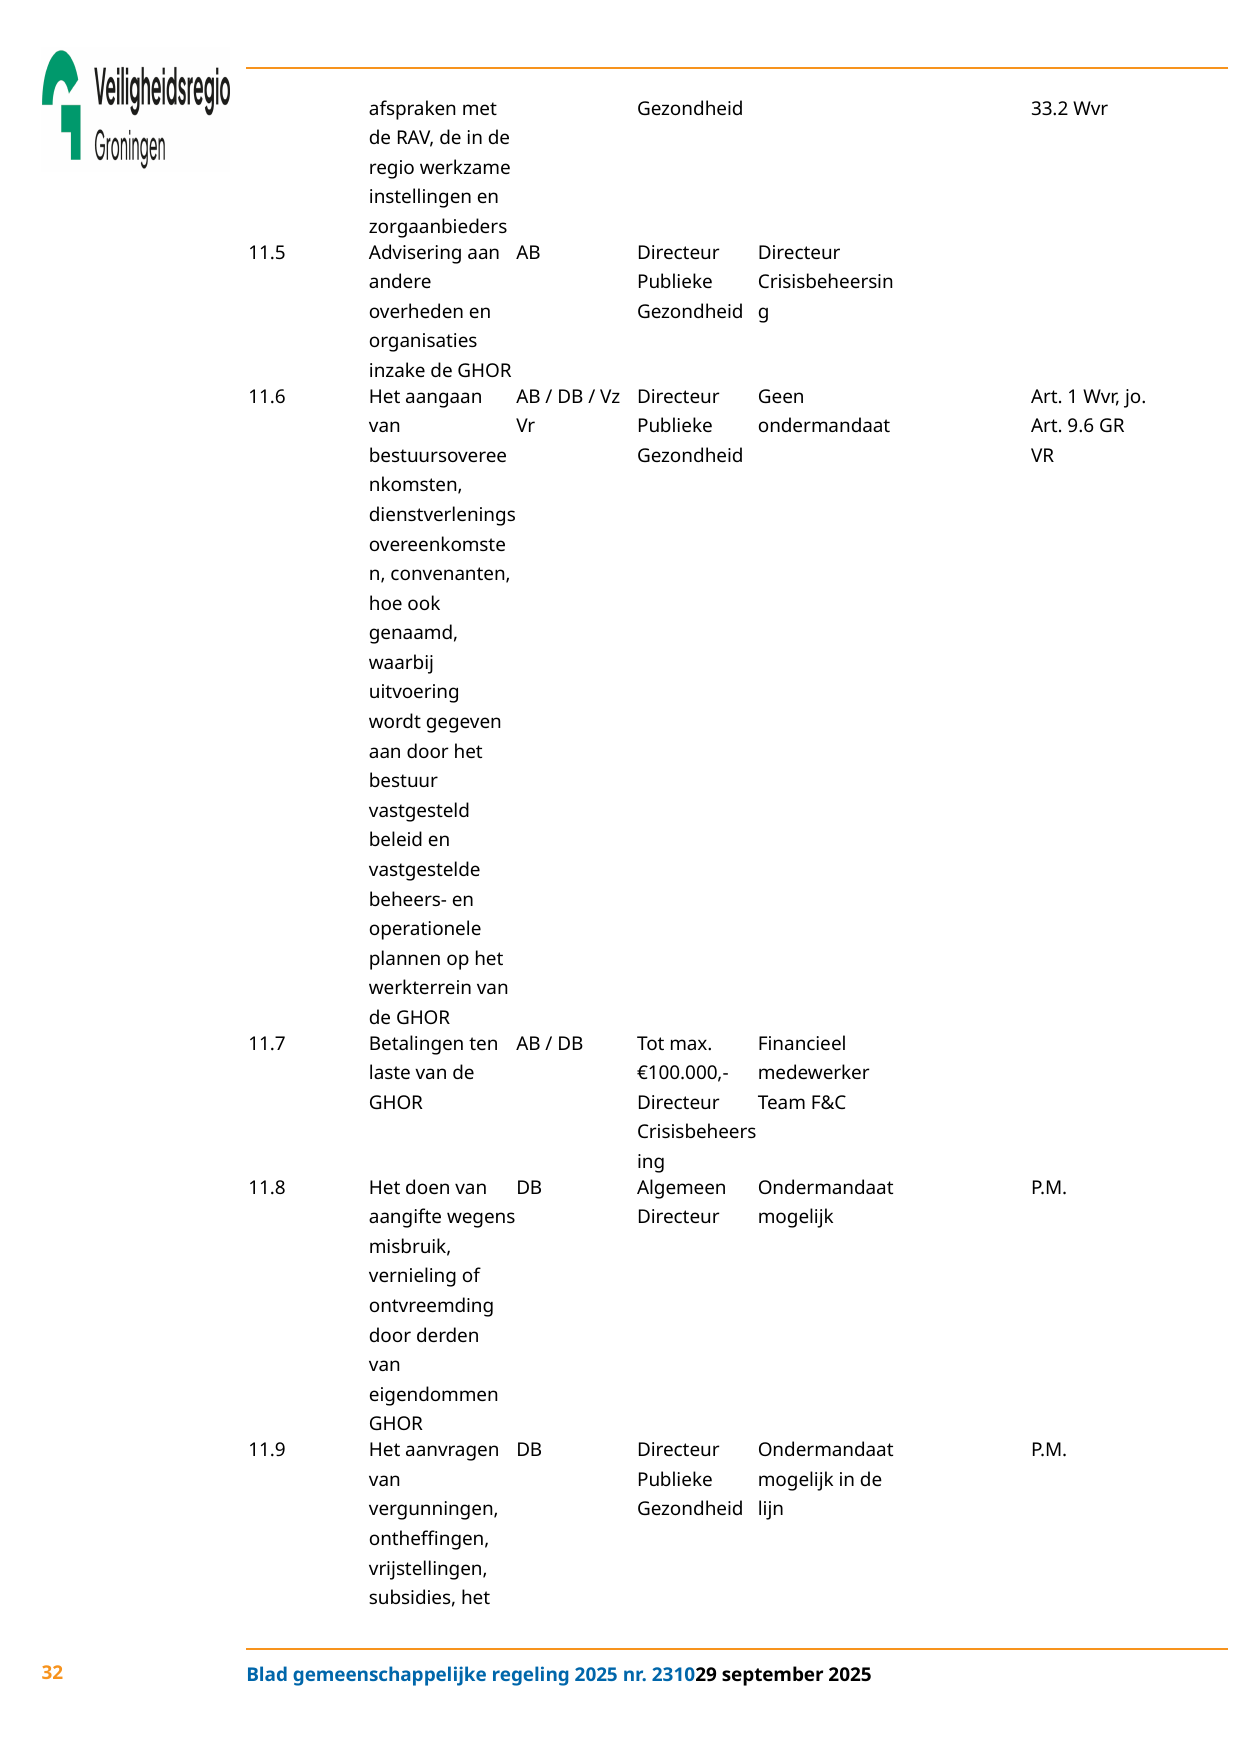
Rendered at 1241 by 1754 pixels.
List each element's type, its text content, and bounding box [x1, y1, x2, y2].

table_cell [248, 95, 369, 239]
table_cell Ondermandaat mogelijk [758, 1174, 905, 1436]
table_cell Tot max. €100.000,-Directeur Crisisbeheersing [637, 1030, 758, 1174]
table_cell AB / DB [516, 1030, 637, 1174]
table_cell [905, 383, 1031, 1030]
table_cell P.M. [1031, 1174, 1152, 1436]
table_cell [516, 95, 637, 239]
table_cell DB [516, 1436, 637, 1610]
table_cell AB / DB / Vz Vr [516, 383, 637, 1030]
table_cell Directeur Publieke Gezondheid [637, 383, 758, 1030]
table_cell Het aangaan van bestuursovereenkomsten, dienstverleningsovereenkomsten, convenanten, hoe ook genaamd, waarbij uitvoering wordt gegeven aan door het bestuur vastgesteld beleid en vastgestelde beheers- en operationele plannen op het werkterrein van de GHOR [369, 383, 516, 1030]
table_cell DB [516, 1174, 637, 1436]
table_cell [905, 239, 1031, 383]
table_cell [905, 1436, 1031, 1610]
table_cell [1031, 1030, 1152, 1174]
table_cell Advisering aan andere overheden en organisaties inzake de GHOR [369, 239, 516, 383]
table_cell [758, 95, 905, 239]
table_cell Financieel medewerker Team F&C [758, 1030, 905, 1174]
table_cell Ondermandaat mogelijk in de lijn [758, 1436, 905, 1610]
table_cell 11.8 [248, 1174, 369, 1436]
table_cell Directeur Publieke Gezondheid [637, 239, 758, 383]
table_cell 11.7 [248, 1030, 369, 1174]
table_cell Directeur Publieke Gezondheid [637, 1436, 758, 1610]
table_cell P.M. [1031, 1436, 1152, 1610]
table_cell 11.5 [248, 239, 369, 383]
picture [41, 47, 231, 172]
table_cell AB [516, 239, 637, 383]
table_cell 11.9 [248, 1436, 369, 1610]
table_cell afspraken met de RAV, de in de regio werkzame instellingen en zorgaanbieders [369, 95, 516, 239]
table_cell [905, 1030, 1031, 1174]
table_cell 11.6 [248, 383, 369, 1030]
table_cell [905, 95, 1031, 239]
table_cell Het doen van aangifte wegens misbruik, vernieling of ontvreemding door derden van eigendommen GHOR [369, 1174, 516, 1436]
table_cell [1031, 239, 1152, 383]
table_cell Art. 1 Wvr, jo. Art. 9.6 GR VR [1031, 383, 1152, 1030]
table_cell Algemeen Directeur [637, 1174, 758, 1436]
table_cell Directeur Crisisbeheersing [758, 239, 905, 383]
table_cell 33.2 Wvr [1031, 95, 1152, 239]
table_cell Het aanvragen van vergunningen, ontheffingen, vrijstellingen, subsidies, het [369, 1436, 516, 1610]
table_cell Geen ondermandaat [758, 383, 905, 1030]
table_cell [905, 1174, 1031, 1436]
table_cell Gezondheid [637, 95, 758, 239]
table_cell Betalingen ten laste van de GHOR [369, 1030, 516, 1174]
